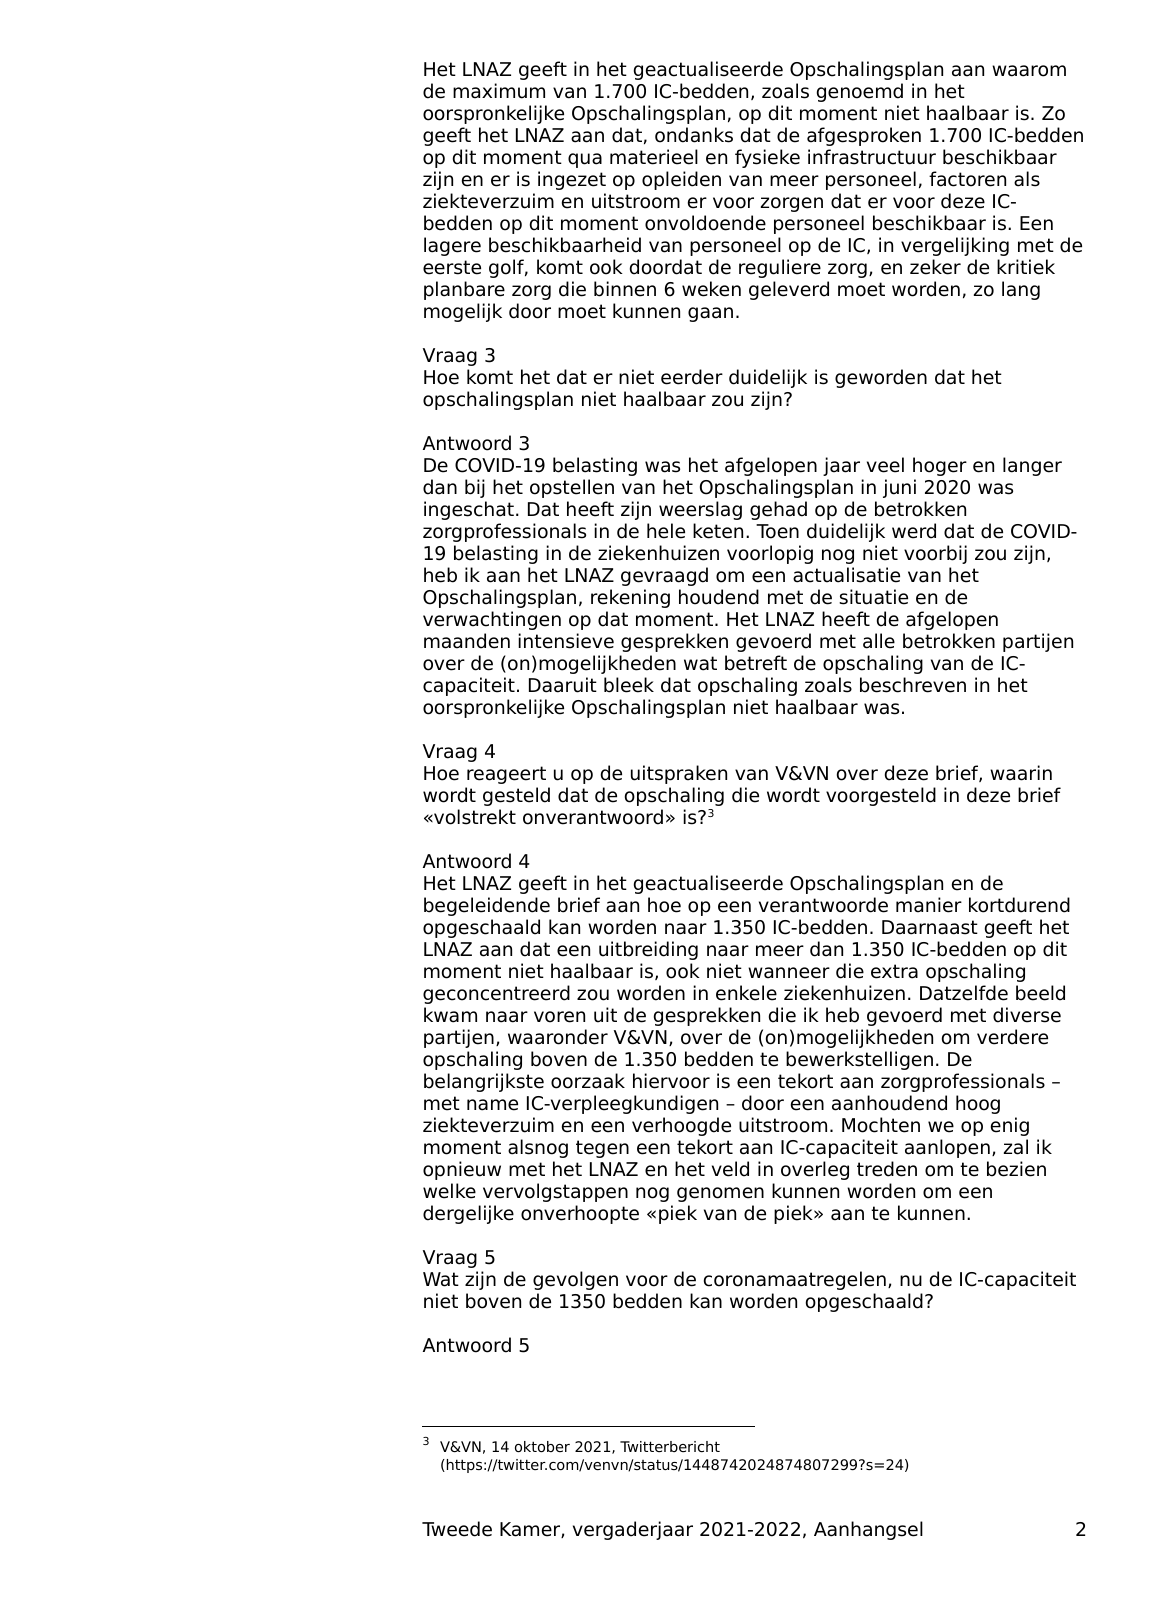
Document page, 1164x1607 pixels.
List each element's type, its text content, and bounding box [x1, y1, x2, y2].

text Hoe komt het dat er niet eerder duidelijk is geworden dat het opschalingsplan niet haalbaar zou zijn? [422, 367, 1087, 411]
text Vraag 5 [422, 1247, 1087, 1269]
text De COVID-19 belasting was het afgelopen jaar veel hoger en langer dan bij het opstellen van het Opschalingsplan in juni 2020 was ingeschat. Dat heeft zijn weerslag gehad op de betrokken zorgprofessionals in de hele keten. Toen duidelijk werd dat de COVID-19 belasting in de ziekenhuizen voorlopig nog niet voorbij zou zijn, heb ik aan het LNAZ gevraagd om een actualisatie van het Opschalingsplan, rekening houdend met de situatie en de verwachtingen op dat moment. Het LNAZ heeft de afgelopen maanden intensieve gesprekken gevoerd met alle betrokken partijen over de (on)mogelijkheden wat betreft de opschaling van de IC-capaciteit. Daaruit bleek dat opschaling zoals beschreven in het oorspronkelijke Opschalingsplan niet haalbaar was. [422, 455, 1087, 719]
text Het LNAZ geeft in het geactualiseerde Opschalingsplan aan waarom de maximum van 1.700 IC-bedden, zoals genoemd in het oorspronkelijke Opschalingsplan, op dit moment niet haalbaar is. Zo geeft het LNAZ aan dat, ondanks dat de afgesproken 1.700 IC-bedden op dit moment qua materieel en fysieke infrastructuur beschikbaar zijn en er is ingezet op opleiden van meer personeel, factoren als ziekteverzuim en uitstroom er voor zorgen dat er voor deze IC-bedden op dit moment onvoldoende personeel beschikbaar is. Een lagere beschikbaarheid van personeel op de IC, in vergelijking met de eerste golf, komt ook doordat de reguliere zorg, en zeker de kritiek planbare zorg die binnen 6 weken geleverd moet worden, zo lang mogelijk door moet kunnen gaan. [422, 59, 1087, 323]
text Wat zijn de gevolgen voor de coronamaatregelen, nu de IC-capaciteit niet boven de 1350 bedden kan worden opgeschaald? [422, 1269, 1087, 1313]
text Antwoord 4 [422, 851, 1087, 873]
text Vraag 3 [422, 345, 1087, 367]
text Vraag 4 [422, 741, 1087, 763]
text Antwoord 5 [422, 1335, 1087, 1357]
text V&VN, 14 oktober 2021, Twitterbericht (https://twitter.com/venvn/status/1448742024874807299?s=24) [422, 1435, 1087, 1474]
text Antwoord 3 [422, 433, 1087, 455]
text Hoe reageert u op de uitspraken van V&VN over deze brief, waarin wordt gesteld dat de opschaling die wordt voorgesteld in deze brief «volstrekt onverantwoord» is? [422, 763, 1087, 829]
text Het LNAZ geeft in het geactualiseerde Opschalingsplan en de begeleidende brief aan hoe op een verantwoorde manier kortdurend opgeschaald kan worden naar 1.350 IC-bedden. Daarnaast geeft het LNAZ aan dat een uitbreiding naar meer dan 1.350 IC-bedden op dit moment niet haalbaar is, ook niet wanneer die extra opschaling geconcentreerd zou worden in enkele ziekenhuizen. Datzelfde beeld kwam naar voren uit de gesprekken die ik heb gevoerd met diverse partijen, waaronder V&VN, over de (on)mogelijkheden om verdere opschaling boven de 1.350 bedden te bewerkstelligen. De belangrijkste oorzaak hiervoor is een tekort aan zorgprofessionals – met name IC-verpleegkundigen – door een aanhoudend hoog ziekteverzuim en een verhoogde uitstroom. Mochten we op enig moment alsnog tegen een tekort aan IC-capaciteit aanlopen, zal ik opnieuw met het LNAZ en het veld in overleg treden om te bezien welke vervolgstappen nog genomen kunnen worden om een dergelijke onverhoopte «piek van de piek» aan te kunnen. [422, 873, 1087, 1225]
